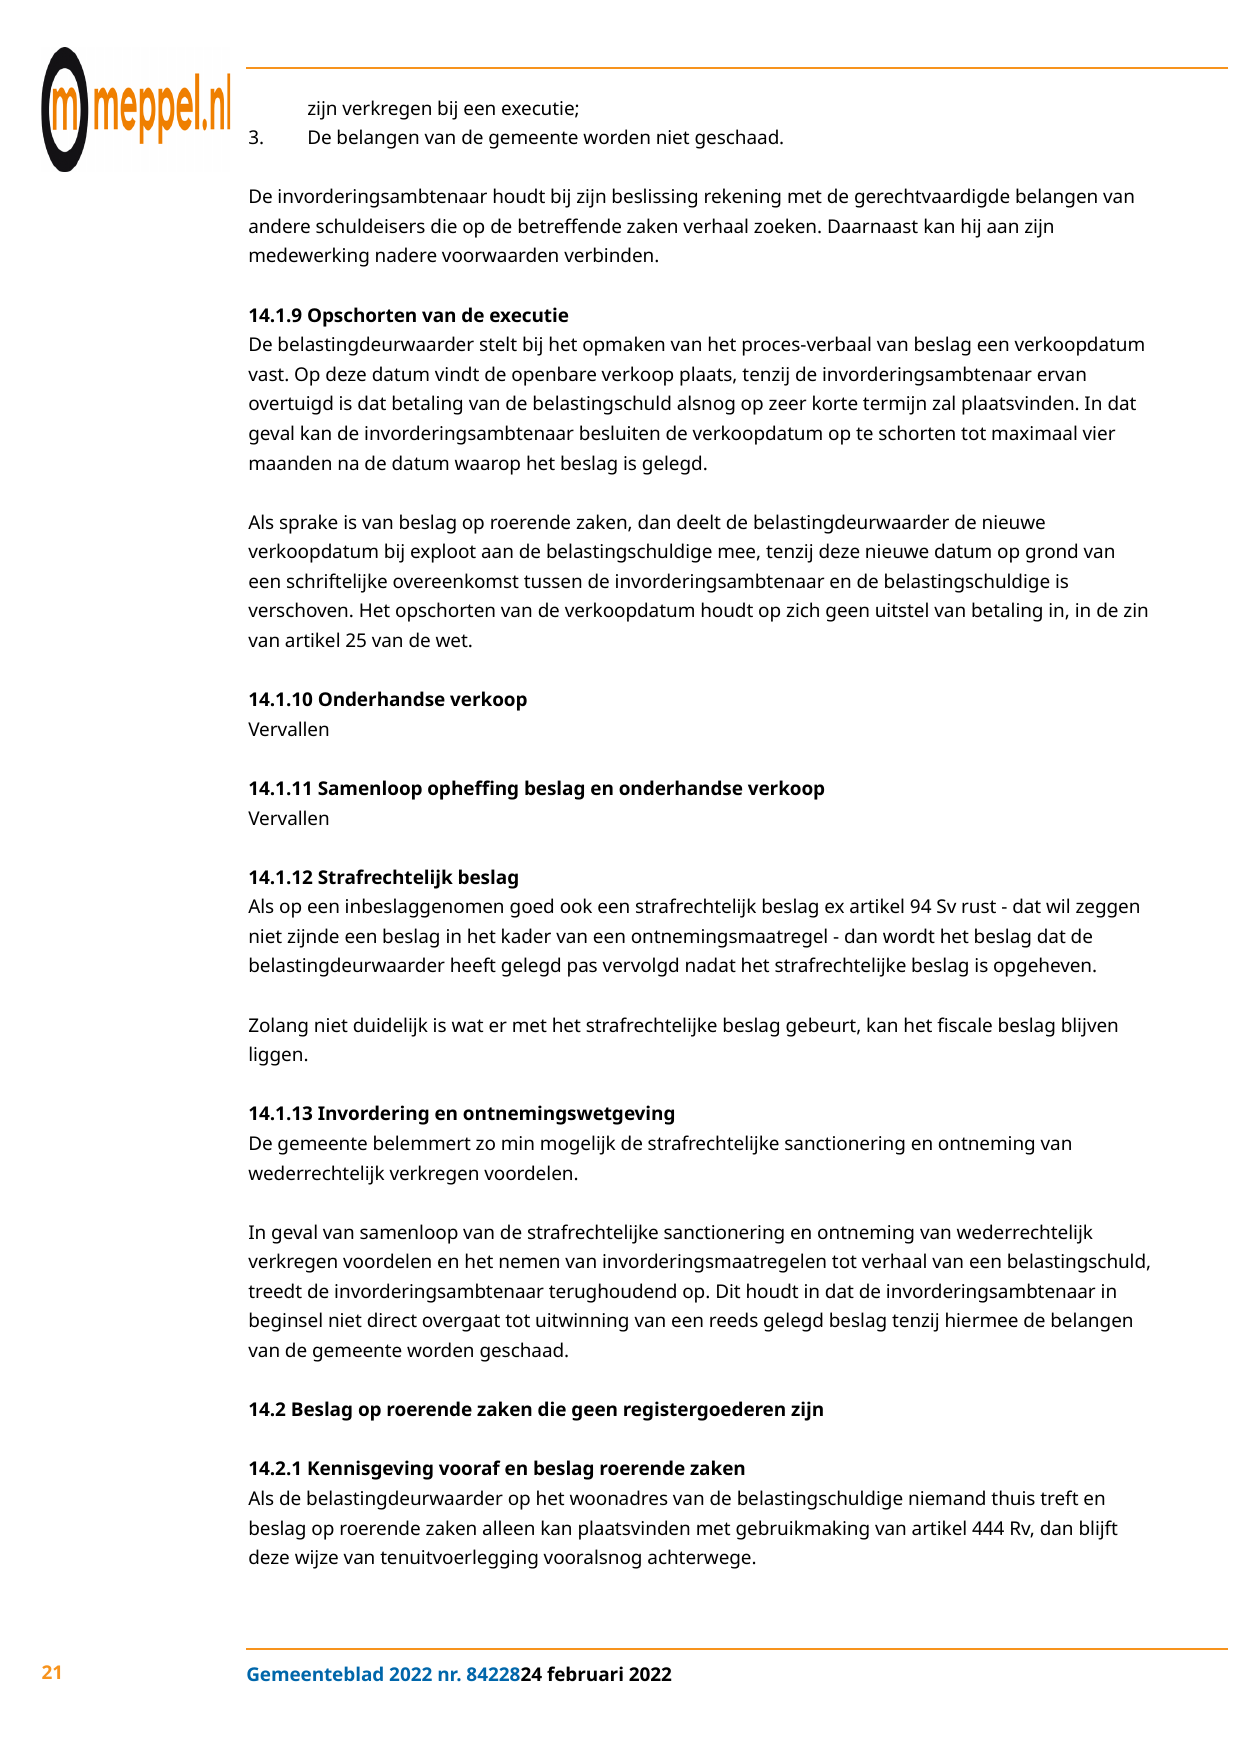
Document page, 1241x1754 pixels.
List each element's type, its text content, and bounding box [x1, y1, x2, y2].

text 14.1.10 Onderhandse verkoop [248, 686, 1152, 712]
text 14.2.1 Kennisgeving vooraf en beslag roerende zaken [248, 1456, 1152, 1481]
text Vervallen [248, 805, 1152, 831]
list De belangen van de gemeente worden niet geschaad. [248, 124, 1152, 150]
text De invorderingsambtenaar houdt bij zijn beslissing rekening met de gerechtvaardigde belangen van andere schuldeisers die op de betreffende zaken verhaal zoeken. Daarnaast kan hij aan zijn medewerking nadere voorwaarden verbinden. [248, 183, 1152, 268]
list zijn verkregen bij een executie; [248, 95, 1152, 121]
text 14.2 Beslag op roerende zaken die geen registergoederen zijn [248, 1396, 1152, 1422]
text In geval van samenloop van de strafrechtelijke sanctionering en ontneming van wederrechtelijk verkregen voordelen en het nemen van invorderingsmaatregelen tot verhaal van een belastingschuld, treedt de invorderingsambtenaar terughoudend op. Dit houdt in dat de invorderingsambtenaar in beginsel niet direct overgaat tot uitwinning van een reeds gelegd beslag tenzij hiermee de belangen van de gemeente worden geschaad. [248, 1219, 1152, 1363]
text De belastingdeurwaarder stelt bij het opmaken van het proces-verbaal van beslag een verkoopdatum vast. Op deze datum vindt de openbare verkoop plaats, tenzij de invorderingsambtenaar ervan overtuigd is dat betaling van de belastingschuld alsnog op zeer korte termijn zal plaatsvinden. In dat geval kan de invorderingsambtenaar besluiten de verkoopdatum op te schorten tot maximaal vier maanden na de datum waarop het beslag is gelegd. [248, 331, 1152, 476]
text 14.1.12 Strafrechtelijk beslag [248, 864, 1152, 890]
text 14.1.9 Opschorten van de executie [248, 302, 1152, 328]
text Zolang niet duidelijk is wat er met het strafrechtelijke beslag gebeurt, kan het fiscale beslag blijven liggen. [248, 1012, 1152, 1067]
text Als op een inbeslaggenomen goed ook een strafrechtelijk beslag ex artikel 94 Sv rust - dat wil zeggen niet zijnde een beslag in het kader van een ontnemingsmaatregel - dan wordt het beslag dat de belastingdeurwaarder heeft gelegd pas vervolgd nadat het strafrechtelijke beslag is opgeheven. [248, 893, 1152, 978]
text 14.1.11 Samenloop opheffing beslag en onderhandse verkoop [248, 775, 1152, 801]
text Als de belastingdeurwaarder op het woonadres van de belastingschuldige niemand thuis treft en beslag op roerende zaken alleen kan plaatsvinden met gebruikmaking van artikel 444 Rv, dan blijft deze wijze van tenuitvoerlegging vooralsnog achterwege. [248, 1485, 1152, 1570]
text Vervallen [248, 716, 1152, 742]
text 14.1.13 Invordering en ontnemingswetgeving [248, 1101, 1152, 1126]
text Als sprake is van beslag op roerende zaken, dan deelt de belastingdeurwaarder de nieuwe verkoopdatum bij exploot aan de belastingschuldige mee, tenzij deze nieuwe datum op grond van een schriftelijke overeenkomst tussen de invorderingsambtenaar en de belastingschuldige is verschoven. Het opschorten van de verkoopdatum houdt op zich geen uitstel van betaling in, in de zin van artikel 25 van de wet. [248, 509, 1152, 653]
picture [41, 47, 231, 172]
text De gemeente belemmert zo min mogelijk de strafrechtelijke sanctionering en ontneming van wederrechtelijk verkregen voordelen. [248, 1130, 1152, 1186]
